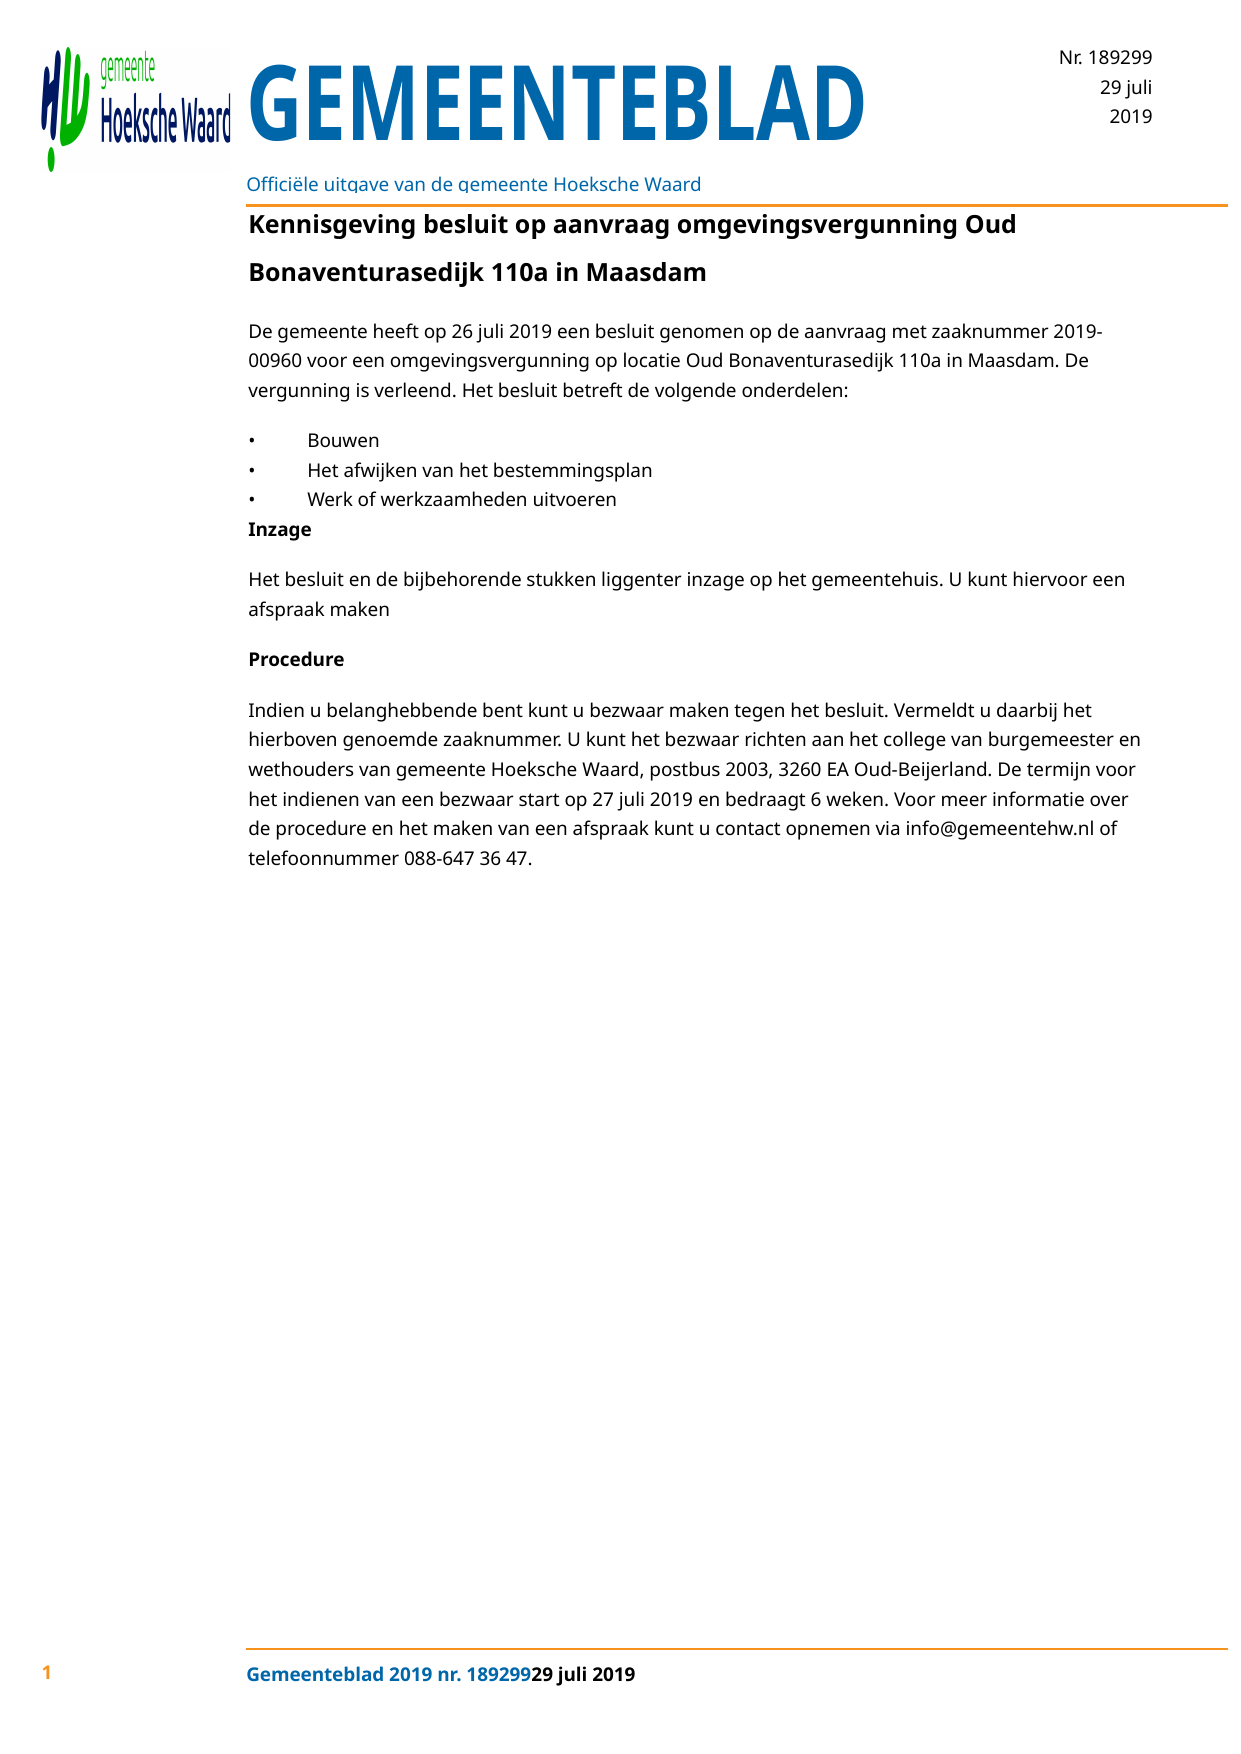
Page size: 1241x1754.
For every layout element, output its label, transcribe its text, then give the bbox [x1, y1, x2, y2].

text Procedure [248, 647, 1152, 672]
text Het besluit en de bijbehorende stukken liggenter inzage op het gemeentehuis. U kunt hiervoor een afspraak maken [248, 567, 1152, 622]
list Werk of werkzaamheden uitvoeren [248, 487, 1152, 512]
picture [41, 47, 231, 172]
text Inzage [248, 516, 1152, 542]
text Indien u belanghebbende bent kunt u bezwaar maken tegen het besluit. Vermeldt u daarbij het hierboven genoemde zaaknummer. U kunt het bezwaar richten aan het college van burgemeester en wethouders van gemeente Hoeksche Waard, postbus 2003, 3260 EA Oud-Beijerland. De termijn voor het indienen van een bezwaar start op 27 juli 2019 en bedraagt 6 weken. Voor meer informatie over de procedure en het maken van een afspraak kunt u contact opnemen via info@gemeentehw.nl of telefoonnummer 088-647 36 47. [248, 697, 1152, 871]
list Het afwijken van het bestemmingsplan [248, 457, 1152, 483]
text Kennisgeving besluit op aanvraag omgevingsvergunning Oud Bonaventurasedijk 110a in Maasdam [248, 207, 1152, 288]
list Bouwen [248, 427, 1152, 453]
text De gemeente heeft op 26 juli 2019 een besluit genomen op de aanvraag met zaaknummer 2019-00960 voor een omgevingsvergunning op locatie Oud Bonaventurasedijk 110a in Maasdam. De vergunning is verleend. Het besluit betreft de volgende onderdelen: [248, 318, 1152, 403]
